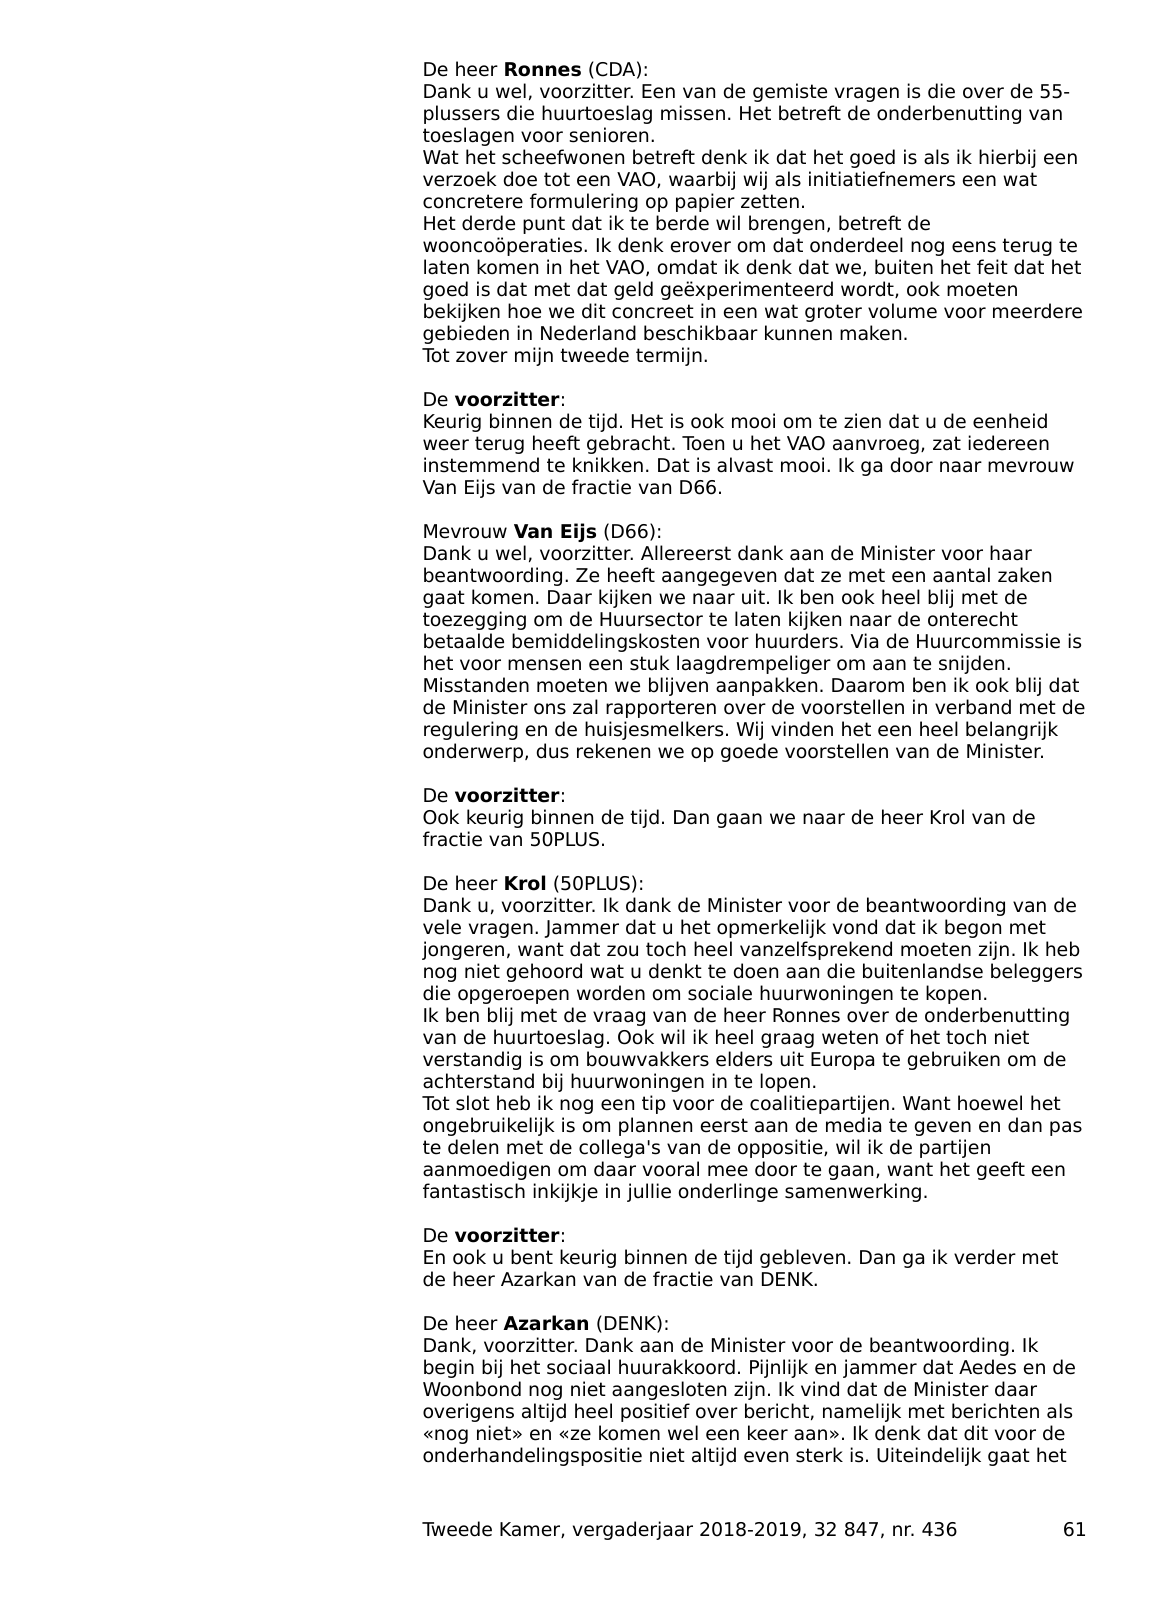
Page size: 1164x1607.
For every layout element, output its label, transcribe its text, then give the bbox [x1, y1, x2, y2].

text Mevrouw Van Eijs (D66): [422, 521, 1087, 543]
text Ik ben blij met de vraag van de heer Ronnes over de onderbenutting van de huurtoeslag. Ook wil ik heel graag weten of het toch niet verstandig is om bouwvakkers elders uit Europa te gebruiken om de achterstand bij huurwoningen in te lopen. [422, 1005, 1087, 1093]
text Tot zover mijn tweede termijn. [422, 345, 1087, 367]
text Ook keurig binnen de tijd. Dan gaan we naar de heer Krol van de fractie van 50PLUS. [422, 807, 1087, 851]
text Dank u wel, voorzitter. Een van de gemiste vragen is die over de 55-plussers die huurtoeslag missen. Het betreft de onderbenutting van toeslagen voor senioren. [422, 81, 1087, 147]
text De heer Krol (50PLUS): [422, 873, 1087, 895]
text Keurig binnen de tijd. Het is ook mooi om te zien dat u de eenheid weer terug heeft gebracht. Toen u het VAO aanvroeg, zat iedereen instemmend te knikken. Dat is alvast mooi. Ik ga door naar mevrouw Van Eijs van de fractie van D66. [422, 411, 1087, 499]
text Wat het scheefwonen betreft denk ik dat het goed is als ik hierbij een verzoek doe tot een VAO, waarbij wij als initiatiefnemers een wat concretere formulering op papier zetten. [422, 147, 1087, 213]
text Tot slot heb ik nog een tip voor de coalitiepartijen. Want hoewel het ongebruikelijk is om plannen eerst aan de media te geven en dan pas te delen met de collega's van de oppositie, wil ik de partijen aanmoedigen om daar vooral mee door te gaan, want het geeft een fantastisch inkijkje in jullie onderlinge samenwerking. [422, 1093, 1087, 1203]
text De heer Azarkan (DENK): [422, 1313, 1087, 1335]
text De voorzitter: [422, 1225, 1087, 1247]
text Dank u, voorzitter. Ik dank de Minister voor de beantwoording van de vele vragen. Jammer dat u het opmerkelijk vond dat ik begon met jongeren, want dat zou toch heel vanzelfsprekend moeten zijn. Ik heb nog niet gehoord wat u denkt te doen aan die buitenlandse beleggers die opgeroepen worden om sociale huurwoningen te kopen. [422, 895, 1087, 1005]
text Het derde punt dat ik te berde wil brengen, betreft de wooncoöperaties. Ik denk erover om dat onderdeel nog eens terug te laten komen in het VAO, omdat ik denk dat we, buiten het feit dat het goed is dat met dat geld geëxperimenteerd wordt, ook moeten bekijken hoe we dit concreet in een wat groter volume voor meerdere gebieden in Nederland beschikbaar kunnen maken. [422, 213, 1087, 345]
text De voorzitter: [422, 785, 1087, 807]
text De voorzitter: [422, 389, 1087, 411]
text Dank u wel, voorzitter. Allereerst dank aan de Minister voor haar beantwoording. Ze heeft aangegeven dat ze met een aantal zaken gaat komen. Daar kijken we naar uit. Ik ben ook heel blij met de toezegging om de Huursector te laten kijken naar de onterecht betaalde bemiddelingskosten voor huurders. Via de Huurcommissie is het voor mensen een stuk laagdrempeliger om aan te snijden. Misstanden moeten we blijven aanpakken. Daarom ben ik ook blij dat de Minister ons zal rapporteren over de voorstellen in verband met de regulering en de huisjesmelkers. Wij vinden het een heel belangrijk onderwerp, dus rekenen we op goede voorstellen van de Minister. [422, 543, 1087, 763]
text En ook u bent keurig binnen de tijd gebleven. Dan ga ik verder met de heer Azarkan van de fractie van DENK. [422, 1247, 1087, 1291]
text De heer Ronnes (CDA): [422, 59, 1087, 81]
text Dank, voorzitter. Dank aan de Minister voor de beantwoording. Ik begin bij het sociaal huurakkoord. Pijnlijk en jammer dat Aedes en de Woonbond nog niet aangesloten zijn. Ik vind dat de Minister daar overigens altijd heel positief over bericht, namelijk met berichten als «nog niet» en «ze komen wel een keer aan». Ik denk dat dit voor de onderhandelingspositie niet altijd even sterk is. Uiteindelijk gaat het [422, 1335, 1087, 1467]
